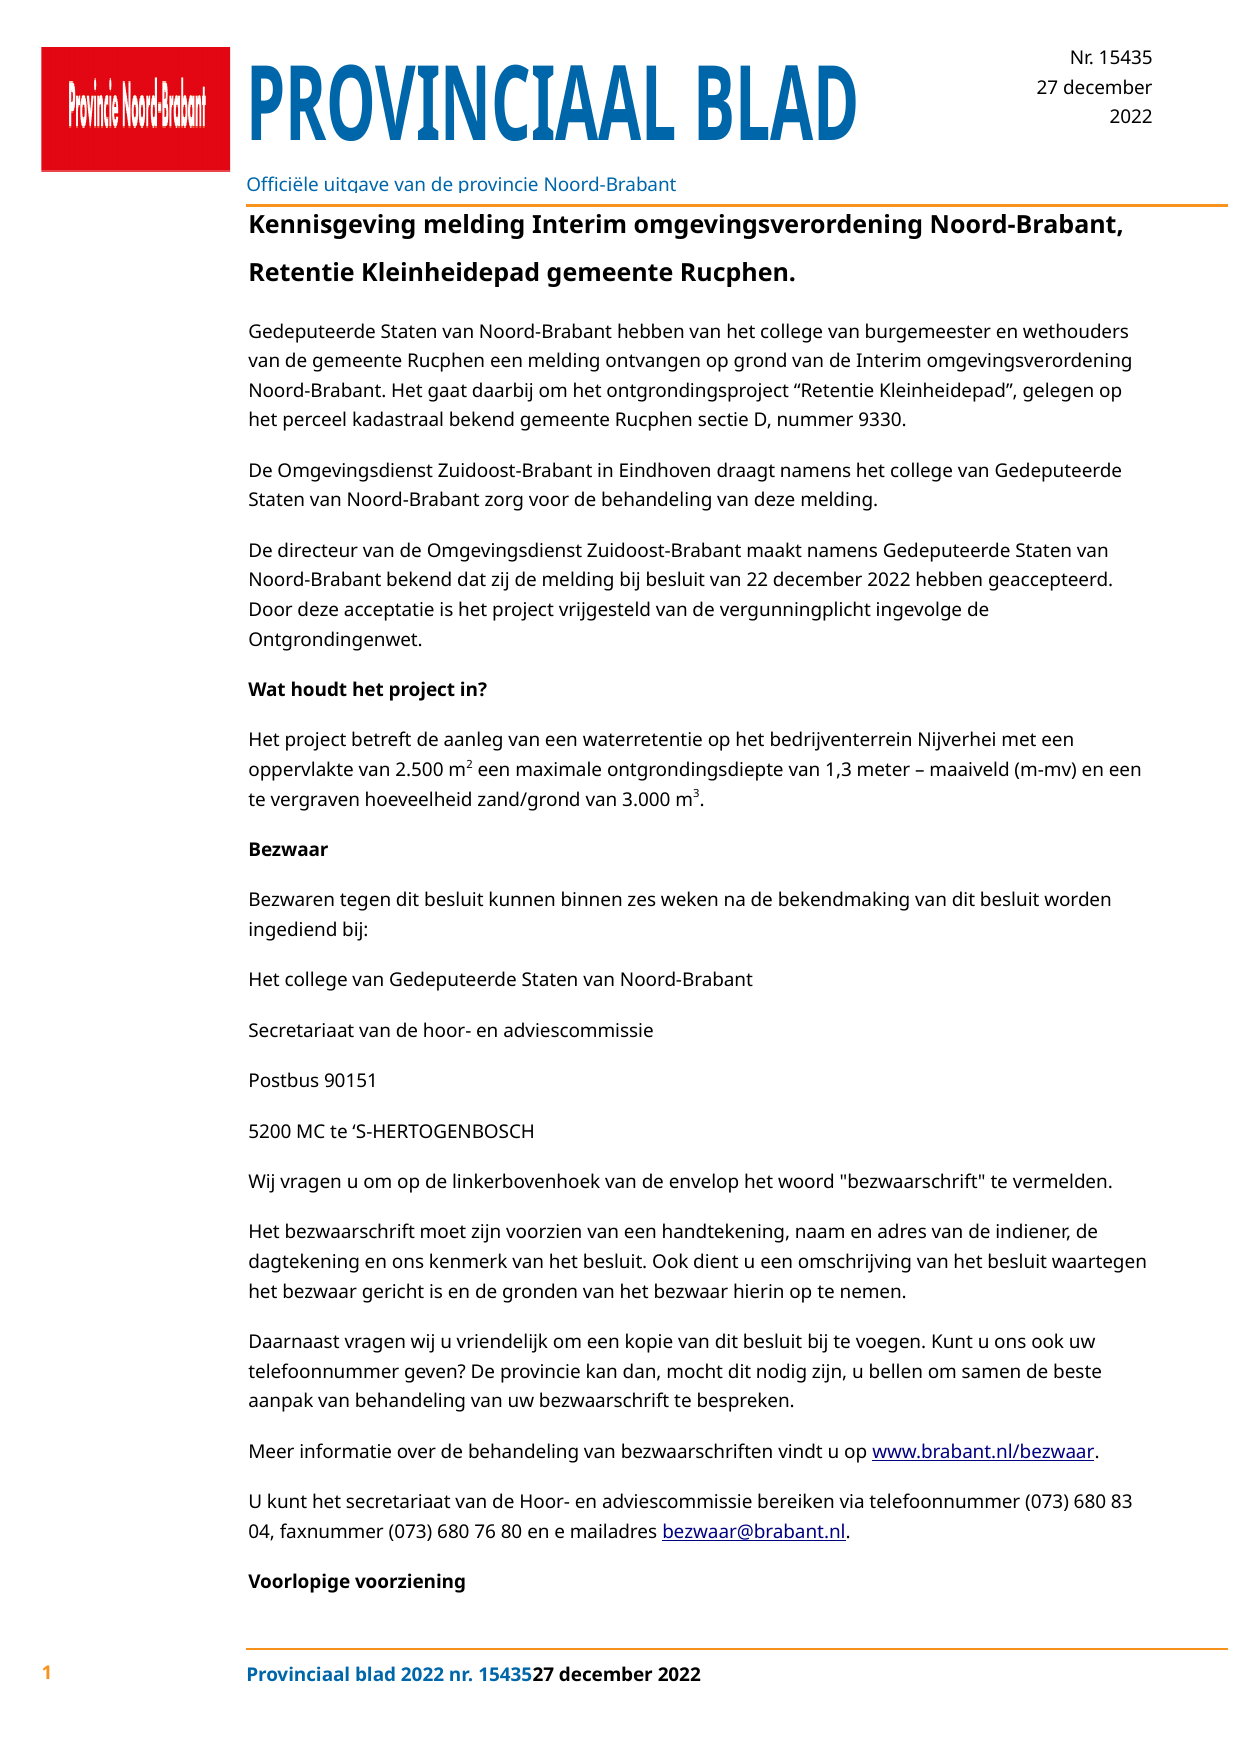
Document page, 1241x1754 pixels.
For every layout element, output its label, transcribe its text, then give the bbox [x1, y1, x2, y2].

text Het project betreft de aanleg van een waterretentie op het bedrijventerrein Nijverhei met een oppervlakte van 2.500 m2 een maximale ontgrondingsdiepte van 1,3 meter – maaiveld (m-mv) en een te vergraven hoeveelheid zand/grond van 3.000 m3. [248, 727, 1152, 812]
text U kunt het secretariaat van de Hoor- en adviescommissie bereiken via telefoonnummer (073) 680 83 04, faxnummer (073) 680 76 80 en e mailadres bezwaar@brabant.nl. [248, 1488, 1152, 1544]
text Meer informatie over de behandeling van bezwaarschriften vindt u op www.brabant.nl/bezwaar. [248, 1438, 1152, 1464]
text Wij vragen u om op de linkerbovenhoek van de envelop het woord "bezwaarschrift" te vermelden. [248, 1168, 1152, 1194]
text De Omgevingsdienst Zuidoost-Brabant in Eindhoven draagt namens het college van Gedeputeerde Staten van Noord-Brabant zorg voor de behandeling van deze melding. [248, 457, 1152, 512]
text Voorlopige voorziening [248, 1568, 1152, 1594]
text Daarnaast vragen wij u vriendelijk om een kopie van dit besluit bij te voegen. Kunt u ons ook uw telefoonnummer geven? De provincie kan dan, mocht dit nodig zijn, u bellen om samen de beste aanpak van behandeling van uw bezwaarschrift te bespreken. [248, 1328, 1152, 1413]
text Wat houdt het project in? [248, 676, 1152, 702]
text 5200 MC te ‘S‑HERTOGENBOSCH [248, 1118, 1152, 1144]
text Bezwaar [248, 836, 1152, 862]
text De directeur van de Omgevingsdienst Zuidoost-Brabant maakt namens Gedeputeerde Staten van Noord-Brabant bekend dat zij de melding bij besluit van 22 december 2022 hebben geaccepteerd. Door deze acceptatie is het project vrijgesteld van de vergunningplicht ingevolge de Ontgrondingenwet. [248, 537, 1152, 652]
text Het college van Gedeputeerde Staten van Noord-Brabant [248, 967, 1152, 992]
text Het bezwaarschrift moet zijn voorzien van een handtekening, naam en adres van de indiener, de dagtekening en ons kenmerk van het besluit. Ook dient u een omschrijving van het besluit waartegen het bezwaar gericht is en de gronden van het bezwaar hierin op te nemen. [248, 1219, 1152, 1304]
text Bezwaren tegen dit besluit kunnen binnen zes weken na de bekendmaking van dit besluit worden ingediend bij: [248, 887, 1152, 942]
text Postbus 90151 [248, 1067, 1152, 1093]
text Secretariaat van de hoor- en adviescommissie [248, 1017, 1152, 1043]
text Kennisgeving melding Interim omgevingsverordening Noord-Brabant, Retentie Kleinheidepad gemeente Rucphen. [248, 207, 1152, 288]
picture [41, 47, 231, 172]
text Gedeputeerde Staten van Noord-Brabant hebben van het college van burgemeester en wethouders van de gemeente Rucphen een melding ontvangen op grond van de Interim omgevingsverordening Noord-Brabant. Het gaat daarbij om het ontgrondingsproject “Retentie Kleinheidepad”, gelegen op het perceel kadastraal bekend gemeente Rucphen sectie D, nummer 9330. [248, 318, 1152, 432]
